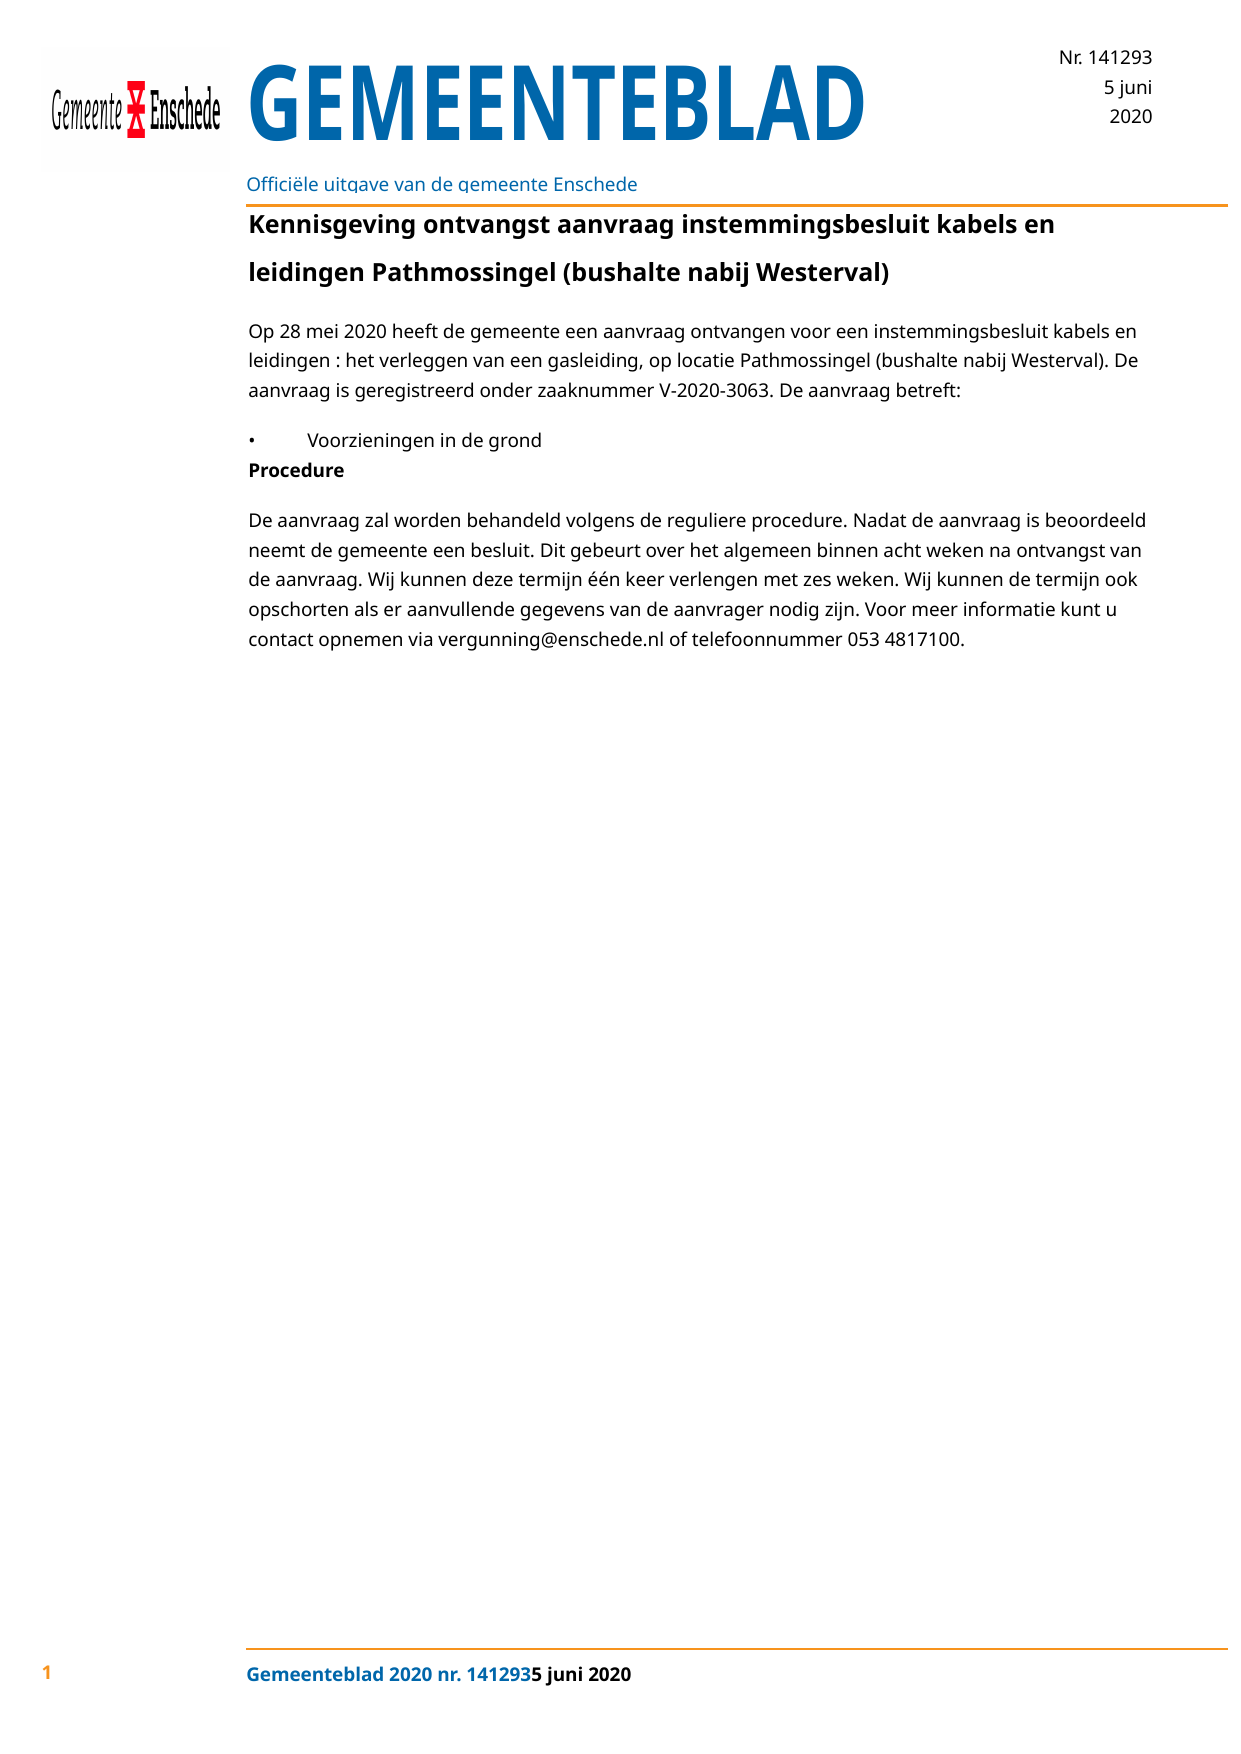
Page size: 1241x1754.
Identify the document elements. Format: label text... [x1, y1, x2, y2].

list Voorzieningen in de grond [248, 427, 1152, 453]
text Op 28 mei 2020 heeft de gemeente een aanvraag ontvangen voor een instemmingsbesluit kabels en leidingen : het verleggen van een gasleiding, op locatie Pathmossingel (bushalte nabij Westerval). De aanvraag is geregistreerd onder zaaknummer V-2020-3063. De aanvraag betreft: [248, 318, 1152, 403]
text Procedure [248, 457, 1152, 483]
text De aanvraag zal worden behandeld volgens de reguliere procedure. Nadat de aanvraag is beoordeeld neemt de gemeente een besluit. Dit gebeurt over het algemeen binnen acht weken na ontvangst van de aanvraag. Wij kunnen deze termijn één keer verlengen met zes weken. Wij kunnen de termijn ook opschorten als er aanvullende gegevens van de aanvrager nodig zijn. Voor meer informatie kunt u contact opnemen via vergunning@enschede.nl of telefoonnummer 053 4817100. [248, 507, 1152, 652]
text Kennisgeving ontvangst aanvraag instemmingsbesluit kabels en leidingen Pathmossingel (bushalte nabij Westerval) [248, 207, 1152, 288]
picture [41, 47, 231, 172]
